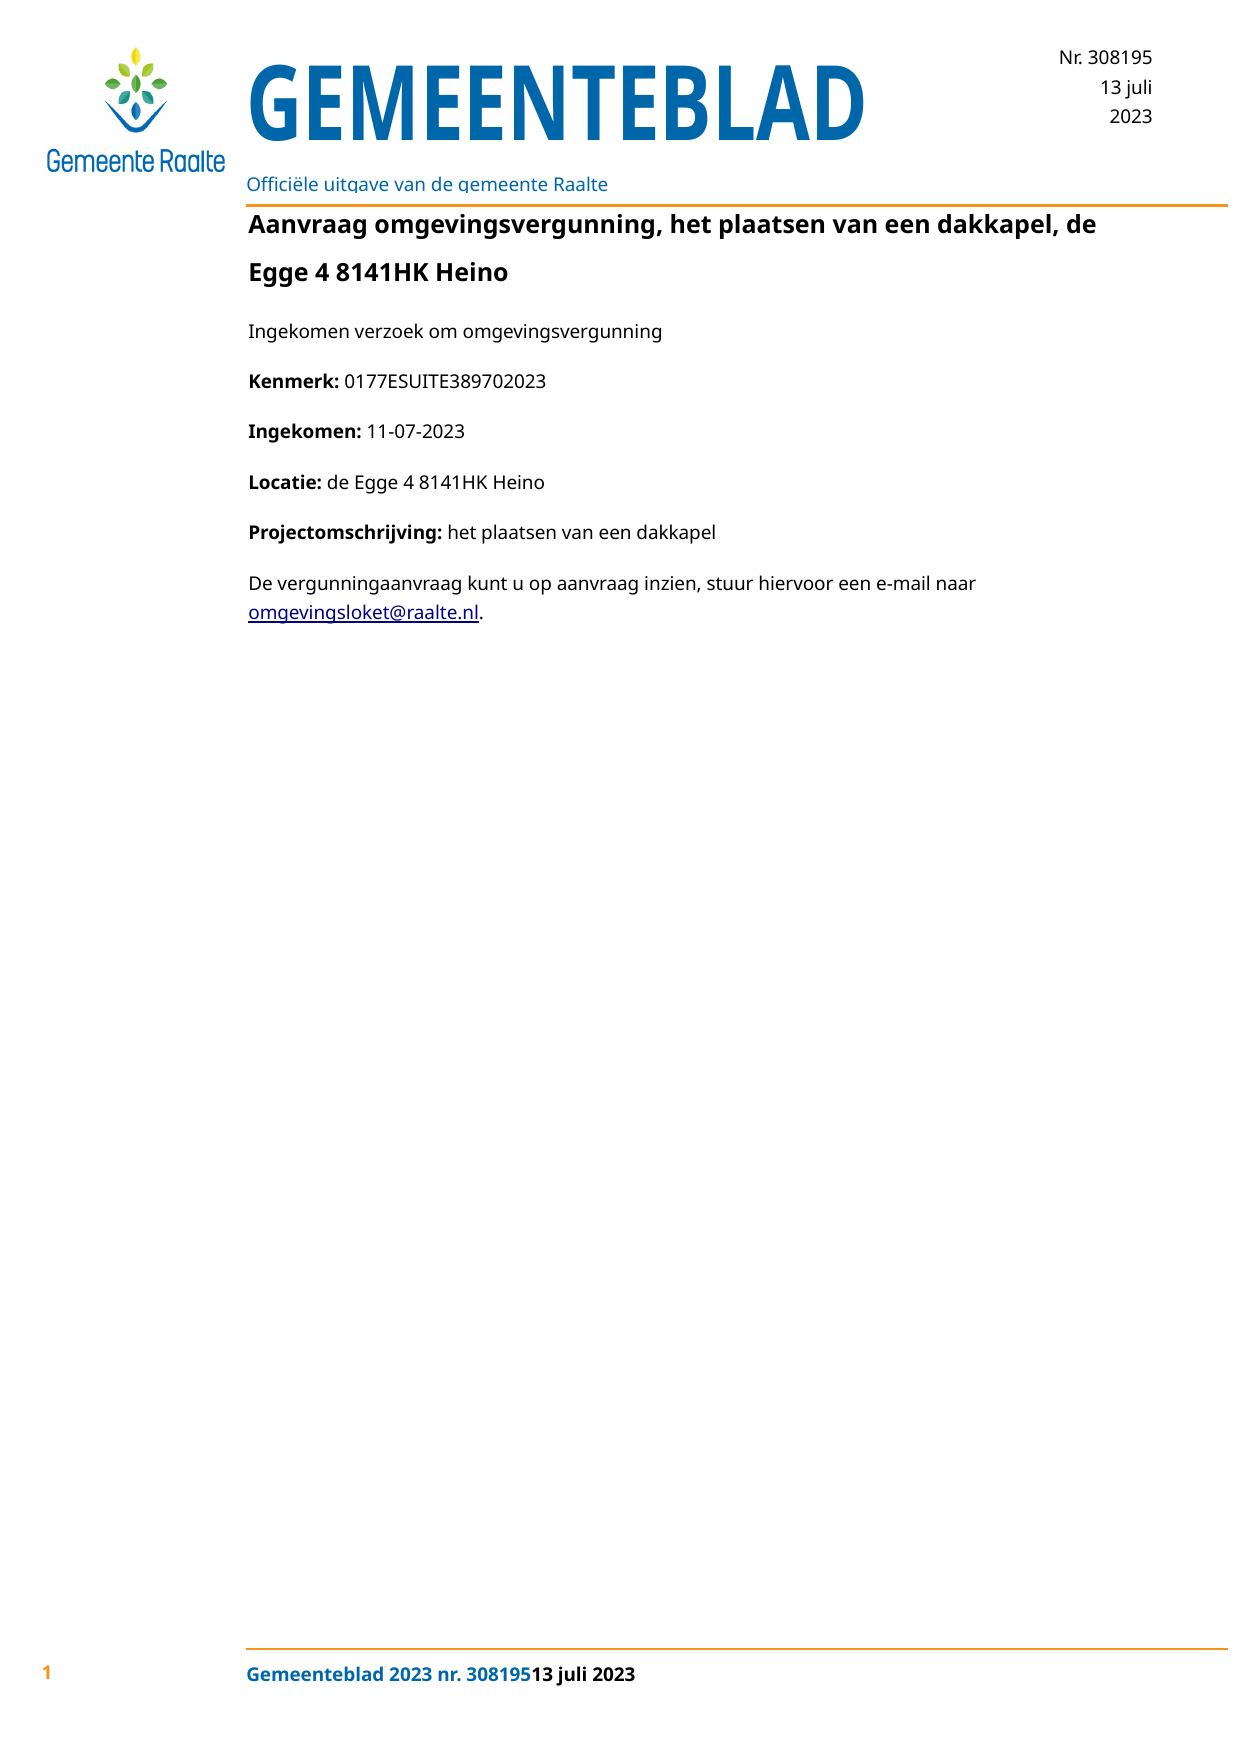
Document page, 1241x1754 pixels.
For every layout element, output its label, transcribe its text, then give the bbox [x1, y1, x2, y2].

text Projectomschrijving: het plaatsen van een dakkapel [248, 519, 1152, 545]
text Aanvraag omgevingsvergunning, het plaatsen van een dakkapel, de Egge 4 8141HK Heino [248, 207, 1152, 288]
text De vergunningaanvraag kunt u op aanvraag inzien, stuur hiervoor een e-mail naar omgevingsloket@raalte.nl. [248, 570, 1152, 625]
text Ingekomen: 11-07-2023 [248, 419, 1152, 444]
text Locatie: de Egge 4 8141HK Heino [248, 469, 1152, 495]
picture [41, 47, 231, 172]
text Ingekomen verzoek om omgevingsvergunning [248, 318, 1152, 344]
text Kenmerk: 0177ESUITE389702023 [248, 368, 1152, 394]
